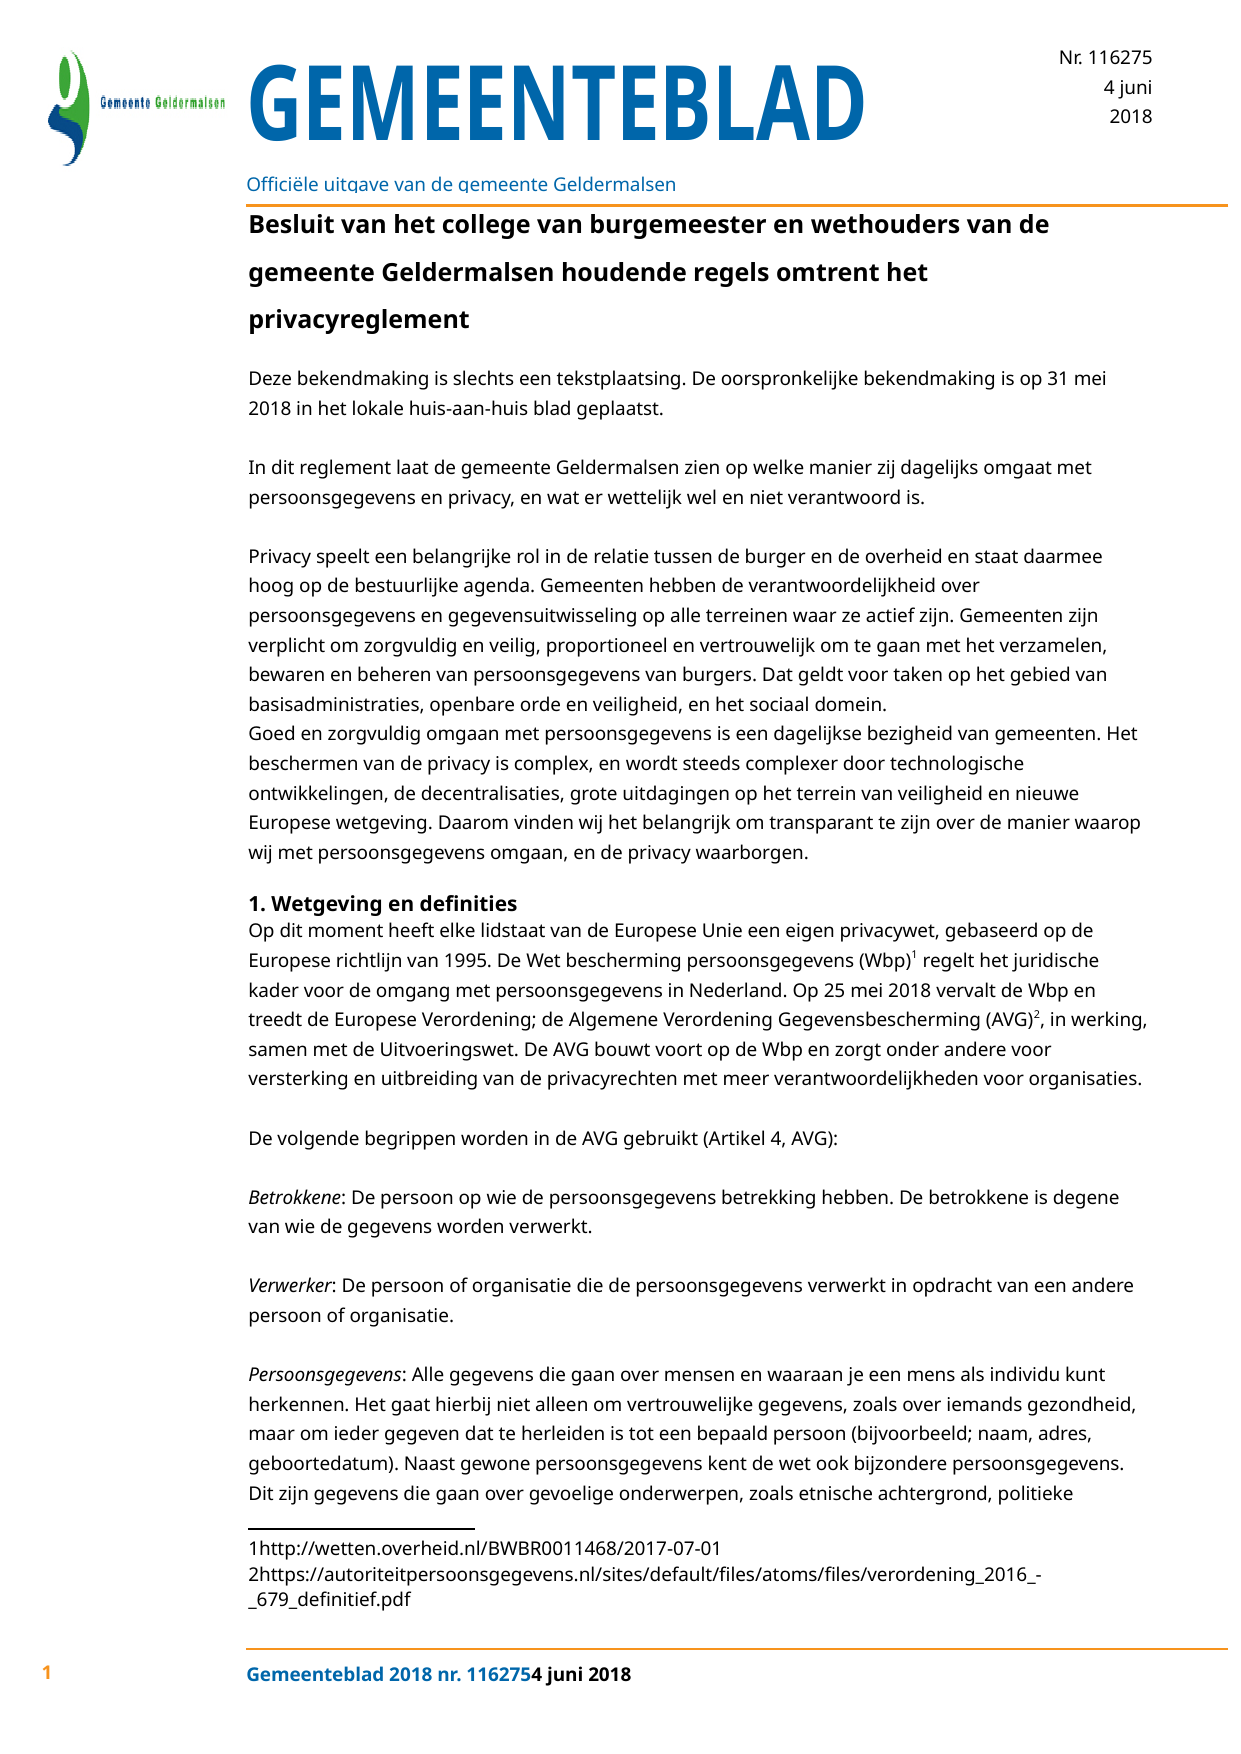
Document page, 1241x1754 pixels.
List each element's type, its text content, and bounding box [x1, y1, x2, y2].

picture [41, 47, 231, 172]
text Privacy speelt een belangrijke rol in de relatie tussen de burger en de overheid en staat daarmee hoog op de bestuurlijke agenda. Gemeenten hebben de verantwoordelijkheid over persoonsgegevens en gegevensuitwisseling op alle terreinen waar ze actief zijn. Gemeenten zijn verplicht om zorgvuldig en veilig, proportioneel en vertrouwelijk om te gaan met het verzamelen, bewaren en beheren van persoonsgegevens van burgers. Dat geldt voor taken op het gebied van basisadministraties, openbare orde en veiligheid, en het sociaal domein. [248, 543, 1152, 717]
text Deze bekendmaking is slechts een tekstplaatsing. De oorspronkelijke bekendmaking is op 31 mei 2018 in het lokale huis-aan-huis blad geplaatst. [248, 366, 1152, 421]
text Verwerker: De persoon of organisatie die de persoonsgegevens verwerkt in opdracht van een andere persoon of organisatie. [248, 1273, 1152, 1328]
text De volgende begrippen worden in de AVG gebruikt (Artikel 4, AVG): [248, 1125, 1152, 1151]
text 1. Wetgeving en definities [248, 889, 1152, 918]
text Besluit van het college van burgemeester en wethouders van de gemeente Geldermalsen houdende regels omtrent het privacyreglement [248, 207, 1152, 336]
text In dit reglement laat de gemeente Geldermalsen zien op welke manier zij dagelijks omgaat met persoonsgegevens en privacy, en wat er wettelijk wel en niet verantwoord is. [248, 454, 1152, 509]
text Op dit moment heeft elke lidstaat van de Europese Unie een eigen privacywet, gebaseerd op de Europese richtlijn van 1995. De Wet bescherming persoonsgegevens (Wbp) regelt het juridische kader voor de omgang met persoonsgegevens in Nederland. Op 25 mei 2018 vervalt de Wbp en treedt de Europese Verordening; de Algemene Verordening Gegevensbescherming (AVG), in werking, samen met de Uitvoeringswet. De AVG bouwt voort op de Wbp en zorgt onder andere voor versterking en uitbreiding van de privacyrechten met meer verantwoordelijkheden voor organisaties. [248, 918, 1152, 1091]
text Betrokkene: De persoon op wie de persoonsgegevens betrekking hebben. De betrokkene is degene van wie de gegevens worden verwerkt. [248, 1184, 1152, 1239]
text Goed en zorgvuldig omgaan met persoonsgegevens is een dagelijkse bezigheid van gemeenten. Het beschermen van de privacy is complex, en wordt steeds complexer door technologische ontwikkelingen, de decentralisaties, grote uitdagingen op het terrein van veiligheid en nieuwe Europese wetgeving. Daarom vinden wij het belangrijk om transparant te zijn over de manier waarop wij met persoonsgegevens omgaan, en de privacy waarborgen. [248, 721, 1152, 864]
text Persoonsgegevens: Alle gegevens die gaan over mensen en waaraan je een mens als individu kunt herkennen. Het gaat hierbij niet alleen om vertrouwelijke gegevens, zoals over iemands gezondheid, maar om ieder gegeven dat te herleiden is tot een bepaald persoon (bijvoorbeeld; naam, adres, geboortedatum). Naast gewone persoonsgegevens kent de wet ook bijzondere persoonsgegevens. Dit zijn gegevens die gaan over gevoelige onderwerpen, zoals etnische achtergrond, politieke [248, 1361, 1152, 1506]
text https://autoriteitpersoonsgegevens.nl/sites/default/files/atoms/files/verordening_2016_-_679_definitief.pdf [248, 1561, 1152, 1612]
text http://wetten.overheid.nl/BWBR0011468/2017-07-01 [248, 1535, 1152, 1561]
